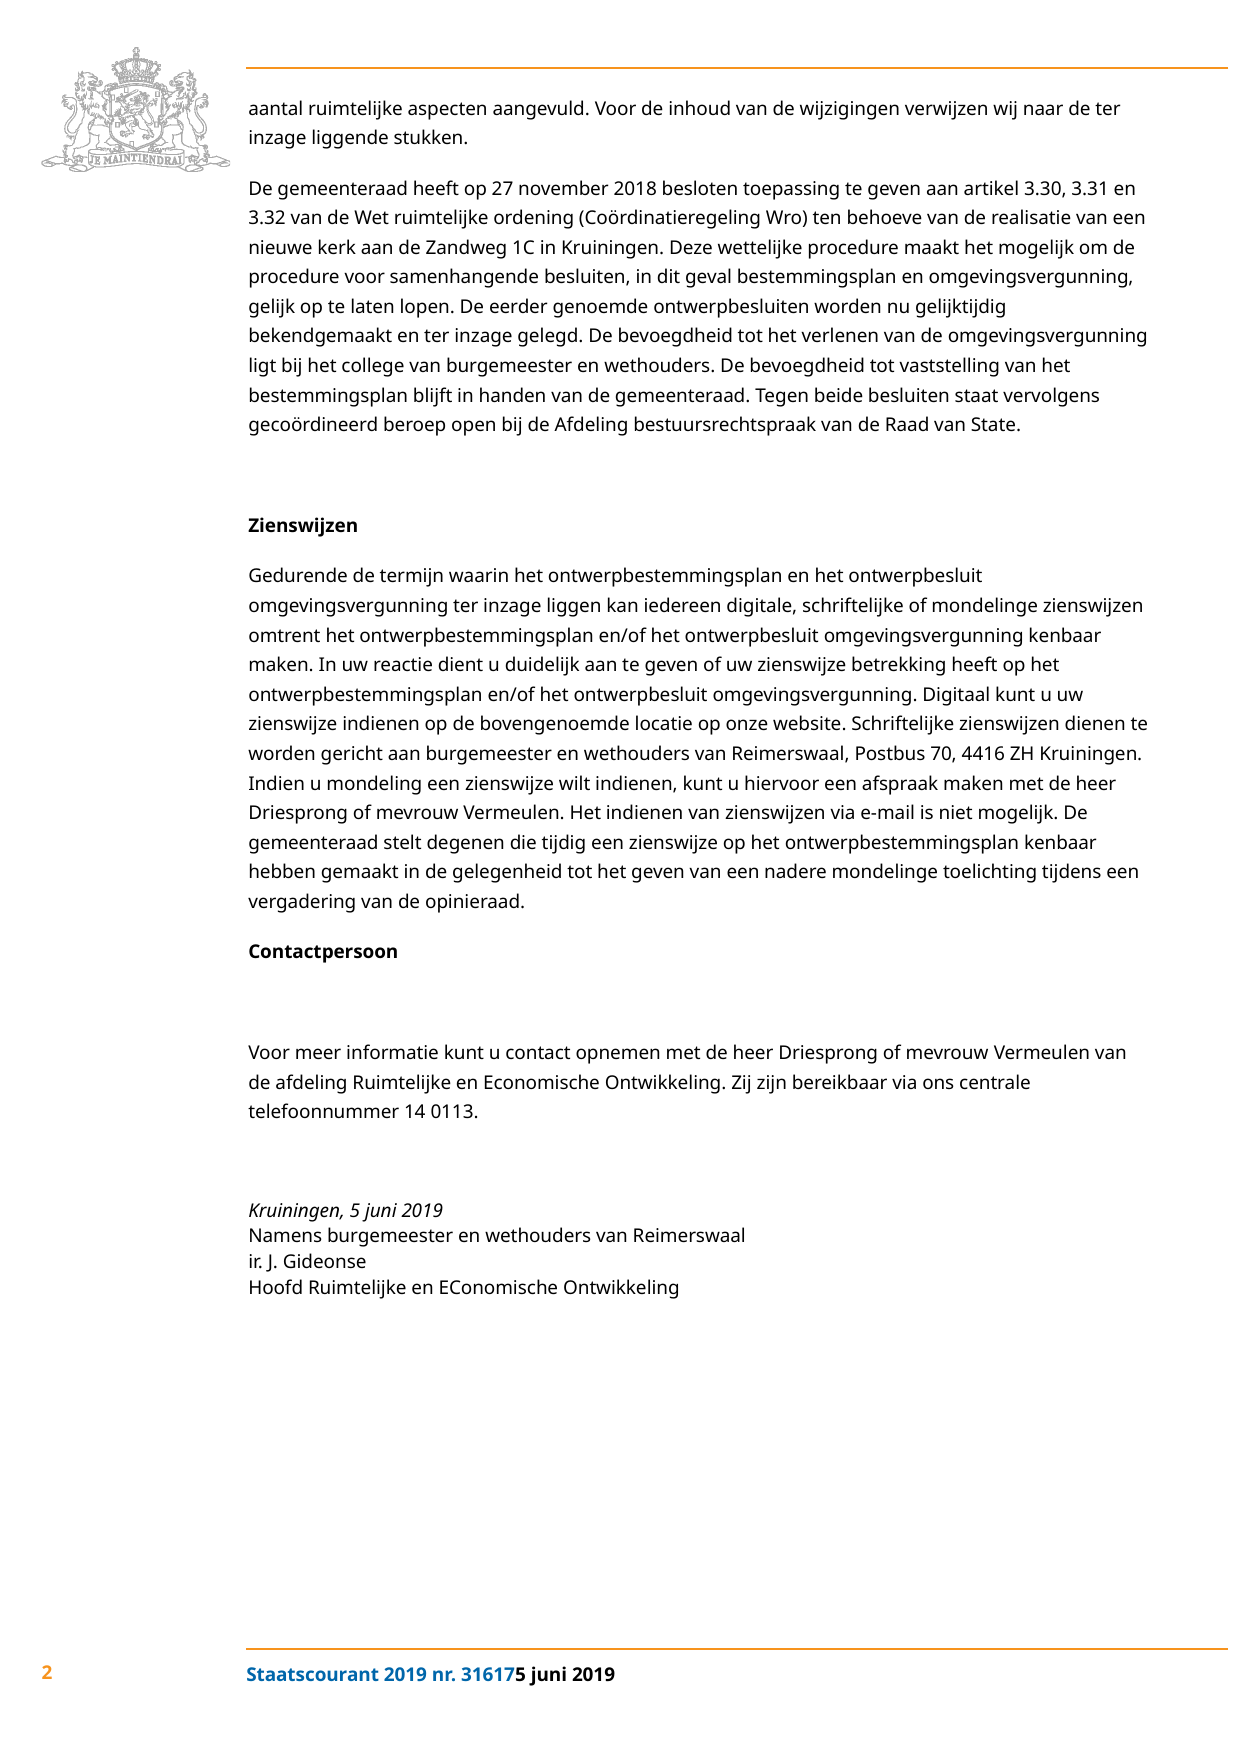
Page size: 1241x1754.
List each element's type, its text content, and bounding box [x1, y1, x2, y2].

text aantal ruimtelijke aspecten aangevuld. Voor de inhoud van de wijzigingen verwijzen wij naar de ter inzage liggende stukken. [248, 95, 1152, 150]
picture [41, 47, 231, 172]
text Kruiningen, 5 juni 2019 [248, 1197, 1152, 1222]
text ir. J. Gideonse [248, 1248, 1152, 1274]
text Gedurende de termijn waarin het ontwerpbestemmingsplan en het ontwerpbesluit omgevingsvergunning ter inzage liggen kan iedereen digitale, schriftelijke of mondelinge zienswijzen omtrent het ontwerpbestemmingsplan en/of het ontwerpbesluit omgevingsvergunning kenbaar maken. In uw reactie dient u duidelijk aan te geven of uw zienswijze betrekking heeft op het ontwerpbestemmingsplan en/of het ontwerpbesluit omgevingsvergunning. Digitaal kunt u uw zienswijze indienen op de bovengenoemde locatie op onze website. Schriftelijke zienswijzen dienen te worden gericht aan burgemeester en wethouders van Reimerswaal, Postbus 70, 4416 ZH Kruiningen. Indien u mondeling een zienswijze wilt indienen, kunt u hiervoor een afspraak maken met de heer Driesprong of mevrouw Vermeulen. Het indienen van zienswijzen via e-mail is niet mogelijk. De gemeenteraad stelt degenen die tijdig een zienswijze op het ontwerpbestemmingsplan kenbaar hebben gemaakt in de gelegenheid tot het geven van een nadere mondelinge toelichting tijdens een vergadering van de opinieraad. [248, 563, 1152, 914]
text Zienswijzen [248, 512, 1152, 538]
text De gemeenteraad heeft op 27 november 2018 besloten toepassing te geven aan artikel 3.30, 3.31 en 3.32 van de Wet ruimtelijke ordening (Coördinatieregeling Wro) ten behoeve van de realisatie van een nieuwe kerk aan de Zandweg 1C in Kruiningen. Deze wettelijke procedure maakt het mogelijk om de procedure voor samenhangende besluiten, in dit geval bestemmingsplan en omgevingsvergunning, gelijk op te laten lopen. De eerder genoemde ontwerpbesluiten worden nu gelijktijdig bekendgemaakt en ter inzage gelegd. De bevoegdheid tot het verlenen van de omgevingsvergunning ligt bij het college van burgemeester en wethouders. De bevoegdheid tot vaststelling van het bestemmingsplan blijft in handen van de gemeenteraad. Tegen beide besluiten staat vervolgens gecoördineerd beroep open bij de Afdeling bestuursrechtspraak van de Raad van State. [248, 175, 1152, 437]
text Hoofd Ruimtelijke en EConomische Ontwikkeling [248, 1274, 1152, 1300]
text Contactpersoon [248, 938, 1152, 964]
text Voor meer informatie kunt u contact opnemen met de heer Driesprong of mevrouw Vermeulen van de afdeling Ruimtelijke en Economische Ontwikkeling. Zij zijn bereikbaar via ons centrale telefoonnummer 14 0113. [248, 1039, 1152, 1124]
text Namens burgemeester en wethouders van Reimerswaal [248, 1222, 1152, 1248]
